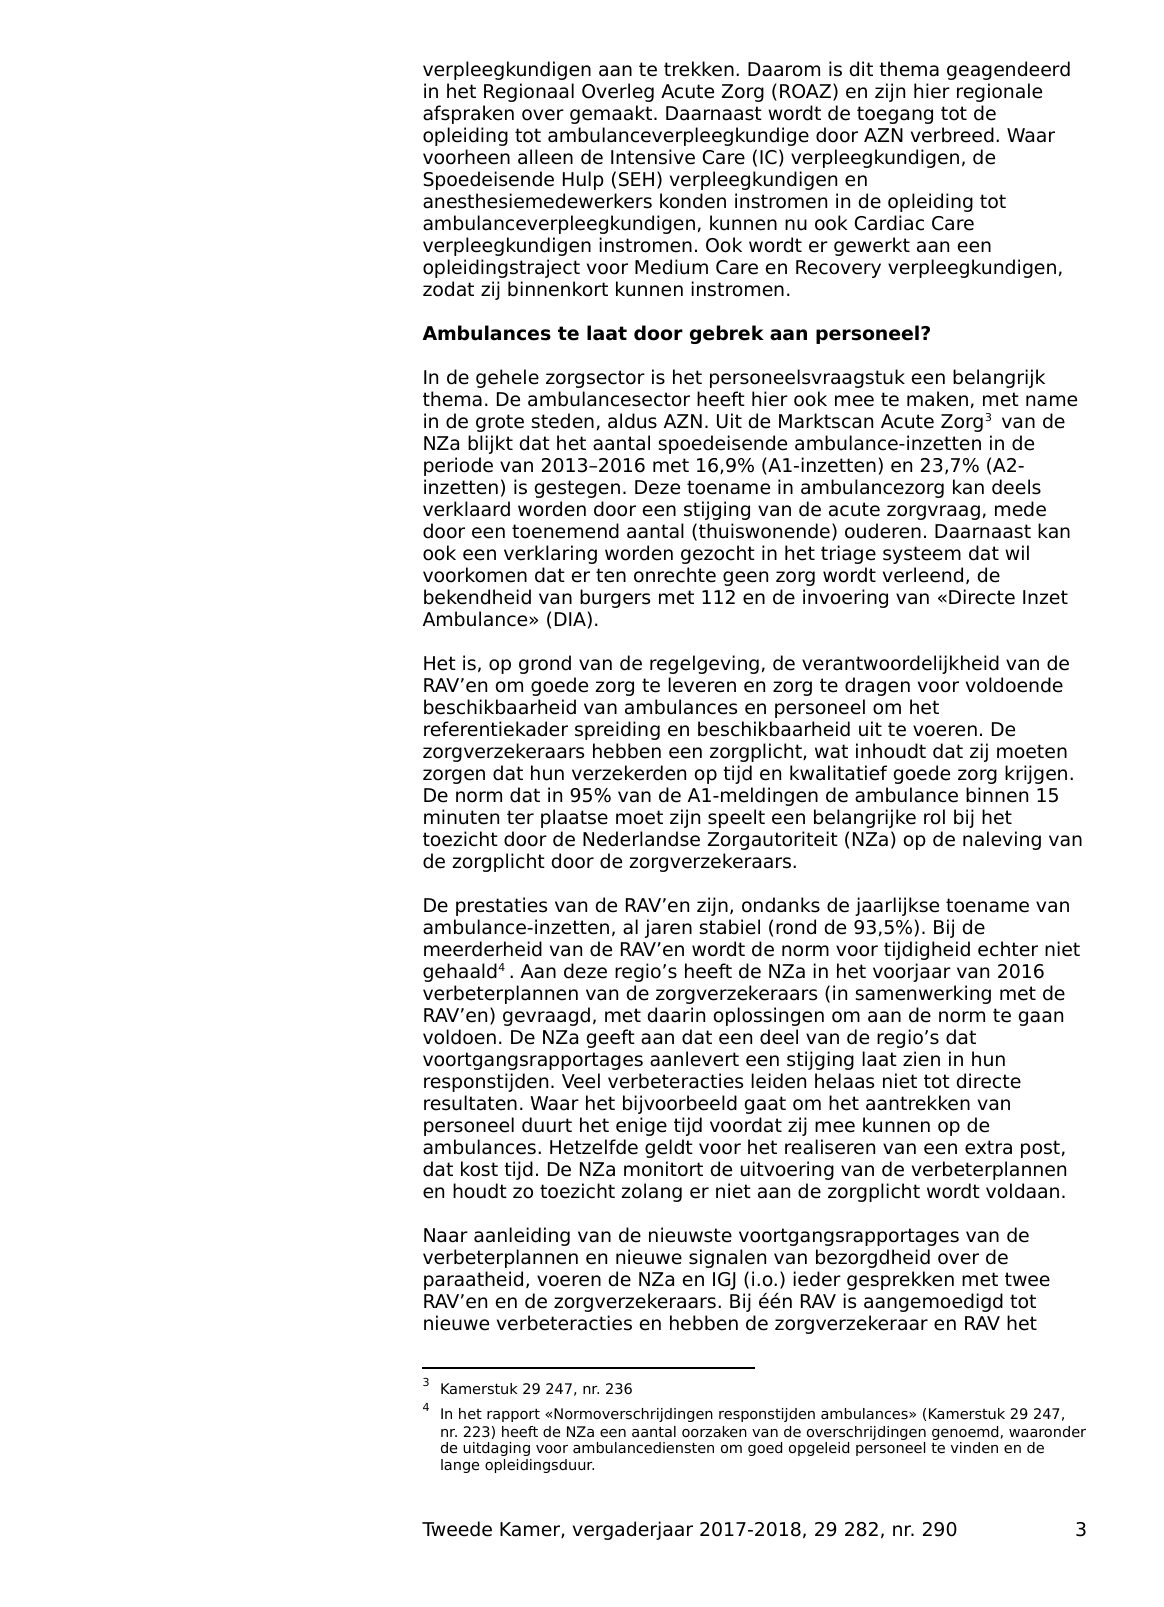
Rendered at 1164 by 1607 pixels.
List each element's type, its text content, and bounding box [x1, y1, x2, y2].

text verpleegkundigen aan te trekken. Daarom is dit thema geagendeerd in het Regionaal Overleg Acute Zorg (ROAZ) en zijn hier regionale afspraken over gemaakt. Daarnaast wordt de toegang tot de opleiding tot ambulanceverpleegkundige door AZN verbreed. Waar voorheen alleen de Intensive Care (IC) verpleegkundigen, de Spoedeisende Hulp (SEH) verpleegkundigen en anesthesiemedewerkers konden instromen in de opleiding tot ambulanceverpleegkundigen, kunnen nu ook Cardiac Care verpleegkundigen instromen. Ook wordt er gewerkt aan een opleidingstraject voor Medium Care en Recovery verpleegkundigen, zodat zij binnenkort kunnen instromen. [422, 59, 1087, 301]
text In het rapport «Normoverschrijdingen responstijden ambulances» (Kamerstuk 29 247, nr. 223) heeft de NZa een aantal oorzaken van de overschrijdingen genoemd, waaronder de uitdaging voor ambulancediensten om goed opgeleid personeel te vinden en de lange opleidingsduur. [422, 1402, 1087, 1474]
text Het is, op grond van de regelgeving, de verantwoordelijkheid van de RAV’en om goede zorg te leveren en zorg te dragen voor voldoende beschikbaarheid van ambulances en personeel om het referentiekader spreiding en beschikbaarheid uit te voeren. De zorgverzekeraars hebben een zorgplicht, wat inhoudt dat zij moeten zorgen dat hun verzekerden op tijd en kwalitatief goede zorg krijgen. De norm dat in 95% van de A1-meldingen de ambulance binnen 15 minuten ter plaatse moet zijn speelt een belangrijke rol bij het toezicht door de Nederlandse Zorgautoriteit (NZa) op de naleving van de zorgplicht door de zorgverzekeraars. [422, 653, 1087, 873]
text In de gehele zorgsector is het personeelsvraagstuk een belangrijk thema. De ambulancesector heeft hier ook mee te maken, met name in de grote steden, aldus AZN. Uit de Marktscan Acute Zorg van de NZa blijkt dat het aantal spoedeisende ambulance-inzetten in de periode van 2013–2016 met 16,9% (A1-inzetten) en 23,7% (A2-inzetten) is gestegen. Deze toename in ambulancezorg kan deels verklaard worden door een stijging van de acute zorgvraag, mede door een toenemend aantal (thuiswonende) ouderen. Daarnaast kan ook een verklaring worden gezocht in het triage systeem dat wil voorkomen dat er ten onrechte geen zorg wordt verleend, de bekendheid van burgers met 112 en de invoering van «Directe Inzet Ambulance» (DIA). [422, 367, 1087, 631]
text Kamerstuk 29 247, nr. 236 [422, 1377, 1087, 1399]
text De prestaties van de RAV’en zijn, ondanks de jaarlijkse toename van ambulance-inzetten, al jaren stabiel (rond de 93,5%). Bij de meerderheid van de RAV’en wordt de norm voor tijdigheid echter niet gehaald. Aan deze regio’s heeft de NZa in het voorjaar van 2016 verbeterplannen van de zorgverzekeraars (in samenwerking met de RAV’en) gevraagd, met daarin oplossingen om aan de norm te gaan voldoen. De NZa geeft aan dat een deel van de regio’s dat voortgangsrapportages aanlevert een stijging laat zien in hun responstijden. Veel verbeteracties leiden helaas niet tot directe resultaten. Waar het bijvoorbeeld gaat om het aantrekken van personeel duurt het enige tijd voordat zij mee kunnen op de ambulances. Hetzelfde geldt voor het realiseren van een extra post, dat kost tijd. De NZa monitort de uitvoering van de verbeterplannen en houdt zo toezicht zolang er niet aan de zorgplicht wordt voldaan. [422, 895, 1087, 1203]
text Naar aanleiding van de nieuwste voortgangsrapportages van de verbeterplannen en nieuwe signalen van bezorgdheid over de paraatheid, voeren de NZa en IGJ (i.o.) ieder gesprekken met twee RAV’en en de zorgverzekeraars. Bij één RAV is aangemoedigd tot nieuwe verbeteracties en hebben de zorgverzekeraar en RAV het [422, 1225, 1087, 1335]
subtitle Ambulances te laat door gebrek aan personeel? [422, 323, 1087, 345]
